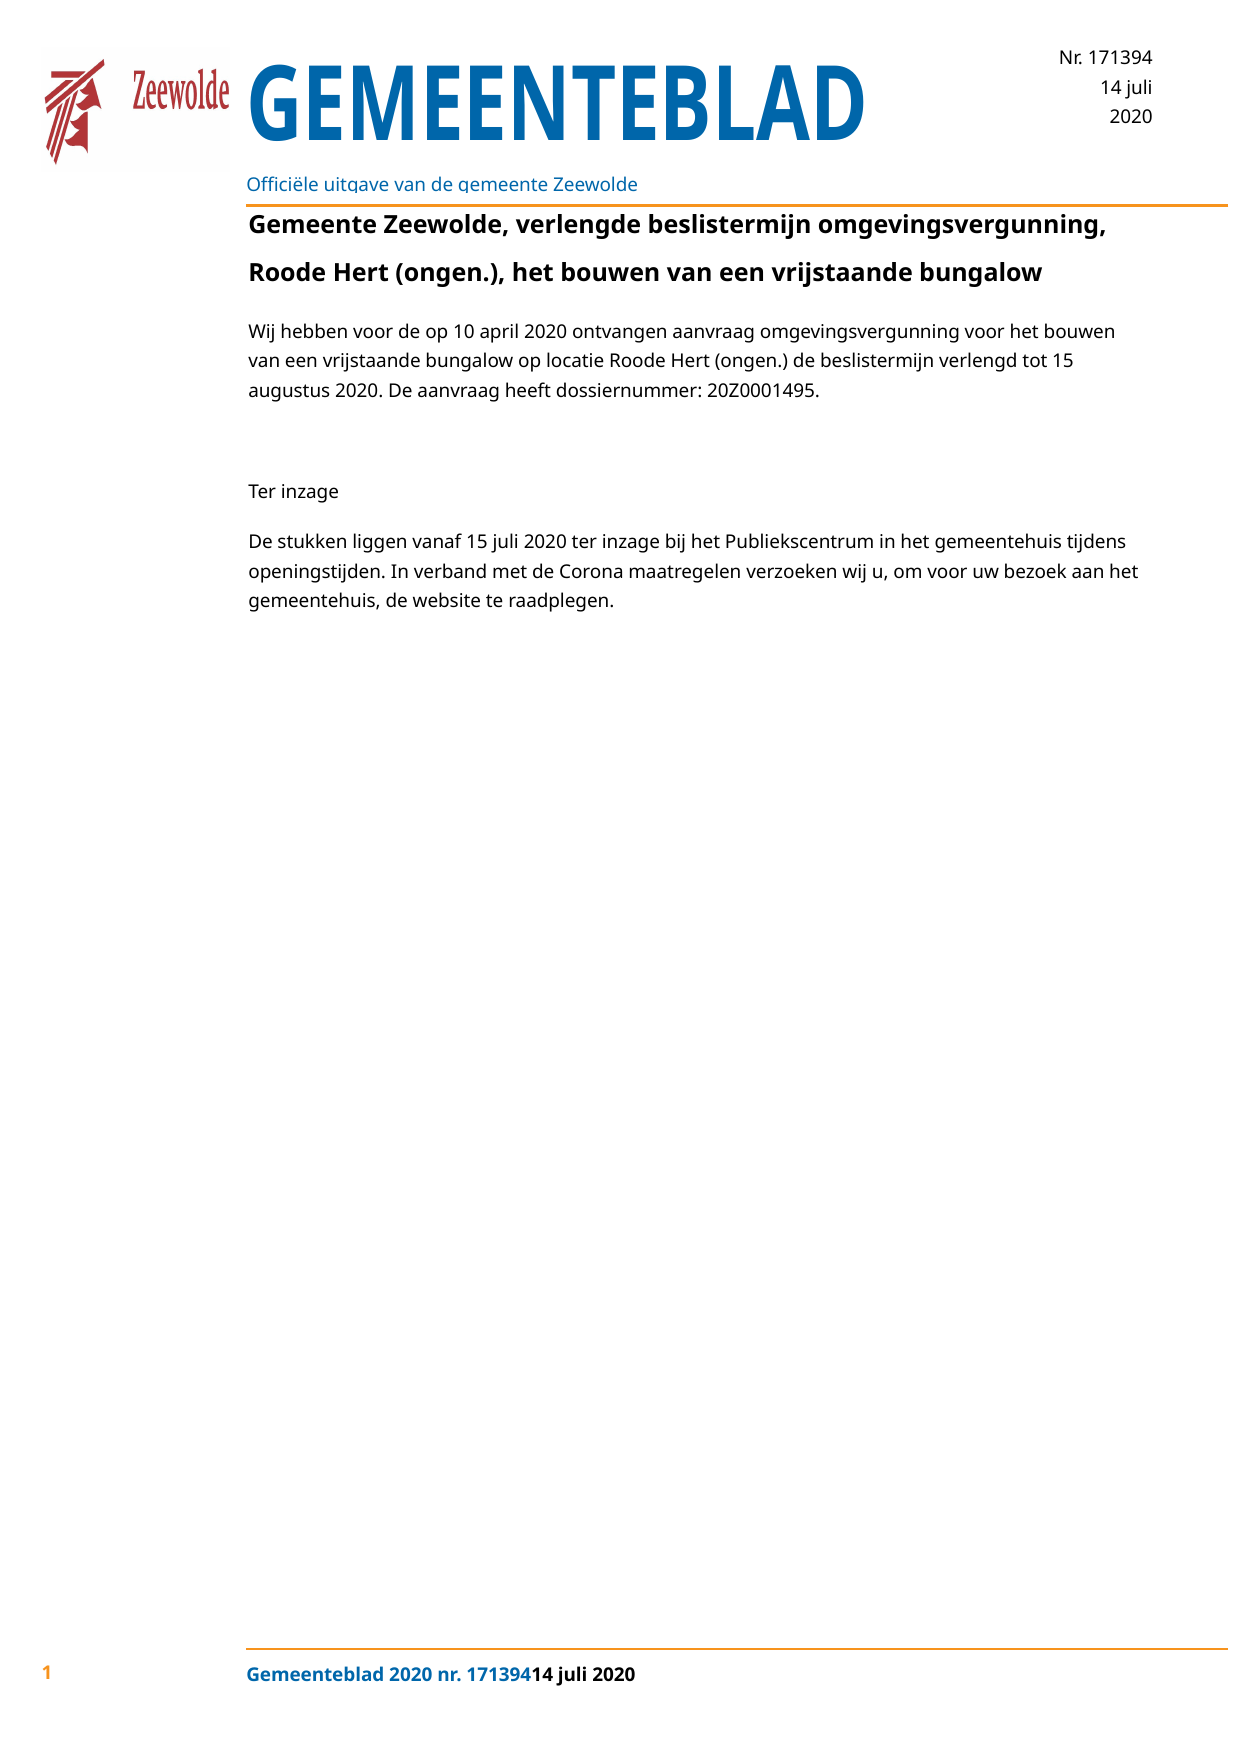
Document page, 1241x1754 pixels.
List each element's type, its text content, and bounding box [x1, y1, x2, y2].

text Wij hebben voor de op 10 april 2020 ontvangen aanvraag omgevingsvergunning voor het bouwen van een vrijstaande bungalow op locatie Roode Hert (ongen.) de beslistermijn verlengd tot 15 augustus 2020. De aanvraag heeft dossiernummer: 20Z0001495. [248, 318, 1152, 403]
text Gemeente Zeewolde, verlengde beslistermijn omgevingsvergunning, Roode Hert (ongen.), het bouwen van een vrijstaande bungalow [248, 207, 1152, 288]
text Ter inzage [248, 478, 1152, 504]
text De stukken liggen vanaf 15 juli 2020 ter inzage bij het Publiekscentrum in het gemeentehuis tijdens openingstijden. In verband met de Corona maatregelen verzoeken wij u, om voor uw bezoek aan het gemeentehuis, de website te raadplegen. [248, 528, 1152, 613]
picture [41, 47, 231, 172]
